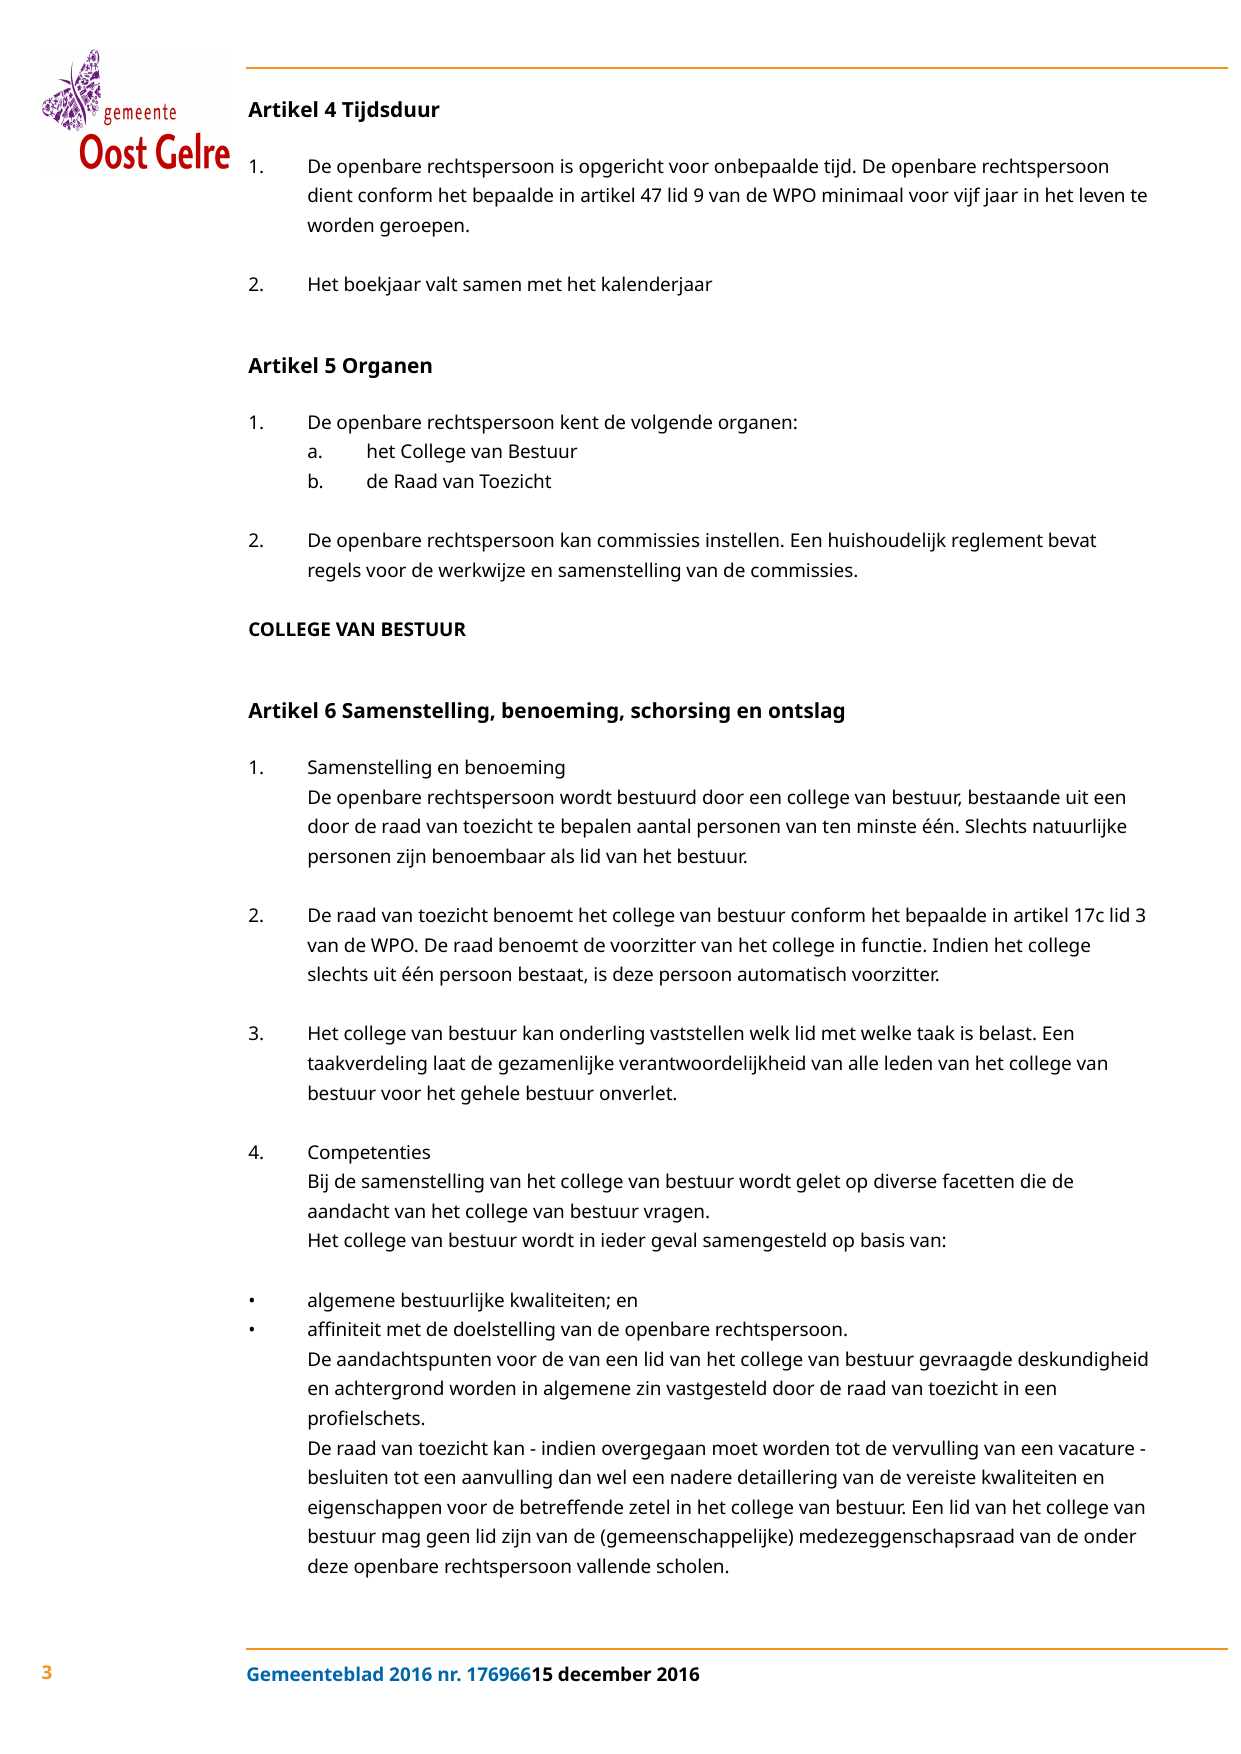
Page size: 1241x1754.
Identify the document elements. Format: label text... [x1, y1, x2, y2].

list De raad van toezicht benoemt het college van bestuur conform het bepaalde in artikel 17c lid 3 van de WPO. De raad benoemt de voorzitter van het college in functie. Indien het college slechts uit één persoon bestaat, is deze persoon automatisch voorzitter. [248, 902, 1152, 987]
text Artikel 6 Samenstelling, benoeming, schorsing en ontslag [248, 696, 1152, 725]
list Bij de samenstelling van het college van bestuur wordt gelet op diverse facetten die de aandacht van het college van bestuur vragen. [248, 1168, 1152, 1224]
list Samenstelling en benoeming [248, 754, 1152, 780]
list De openbare rechtspersoon kent de volgende organen: [248, 409, 1152, 435]
list de Raad van Toezicht [307, 468, 1152, 494]
list Het boekjaar valt samen met het kalenderjaar [248, 271, 1152, 297]
list De openbare rechtspersoon is opgericht voor onbepaalde tijd. De openbare rechtspersoon dient conform het bepaalde in artikel 47 lid 9 van de WPO minimaal voor vijf jaar in het leven te worden geroepen. [248, 153, 1152, 238]
text Artikel 4 Tijdsduur [248, 95, 1152, 123]
picture [41, 47, 231, 172]
list algemene bestuurlijke kwaliteiten; en [248, 1287, 1152, 1312]
list De openbare rechtspersoon kan commissies instellen. Een huishoudelijk reglement bevat regels voor de werkwijze en samenstelling van de commissies. [248, 527, 1152, 583]
list het College van Bestuur [307, 439, 1152, 464]
text COLLEGE VAN BESTUUR [248, 616, 1152, 642]
list De raad van toezicht kan - indien overgegaan moet worden tot de vervulling van een vacature - besluiten tot een aanvulling dan wel een nadere detaillering van de vereiste kwaliteiten en eigenschappen voor de betreffende zetel in het college van bestuur. Een lid van het college van bestuur mag geen lid zijn van de (gemeenschappelijke) medezeggenschapsraad van de onder deze openbare rechtspersoon vallende scholen. [248, 1435, 1152, 1579]
list Competenties [248, 1139, 1152, 1164]
list Het college van bestuur wordt in ieder geval samengesteld op basis van: [248, 1228, 1152, 1253]
list De aandachtspunten voor de van een lid van het college van bestuur gevraagde deskundigheid en achtergrond worden in algemene zin vastgesteld door de raad van toezicht in een profielschets. [248, 1346, 1152, 1431]
text Artikel 5 Organen [248, 351, 1152, 379]
list De openbare rechtspersoon wordt bestuurd door een college van bestuur, bestaande uit een door de raad van toezicht te bepalen aantal personen van ten minste één. Slechts natuurlijke personen zijn benoembaar als lid van het bestuur. [248, 784, 1152, 869]
list Het college van bestuur kan onderling vaststellen welk lid met welke taak is belast. Een taakverdeling laat de gezamenlijke verantwoordelijkheid van alle leden van het college van bestuur voor het gehele bestuur onverlet. [248, 1021, 1152, 1105]
list affiniteit met de doelstelling van de openbare rechtspersoon. [248, 1316, 1152, 1342]
